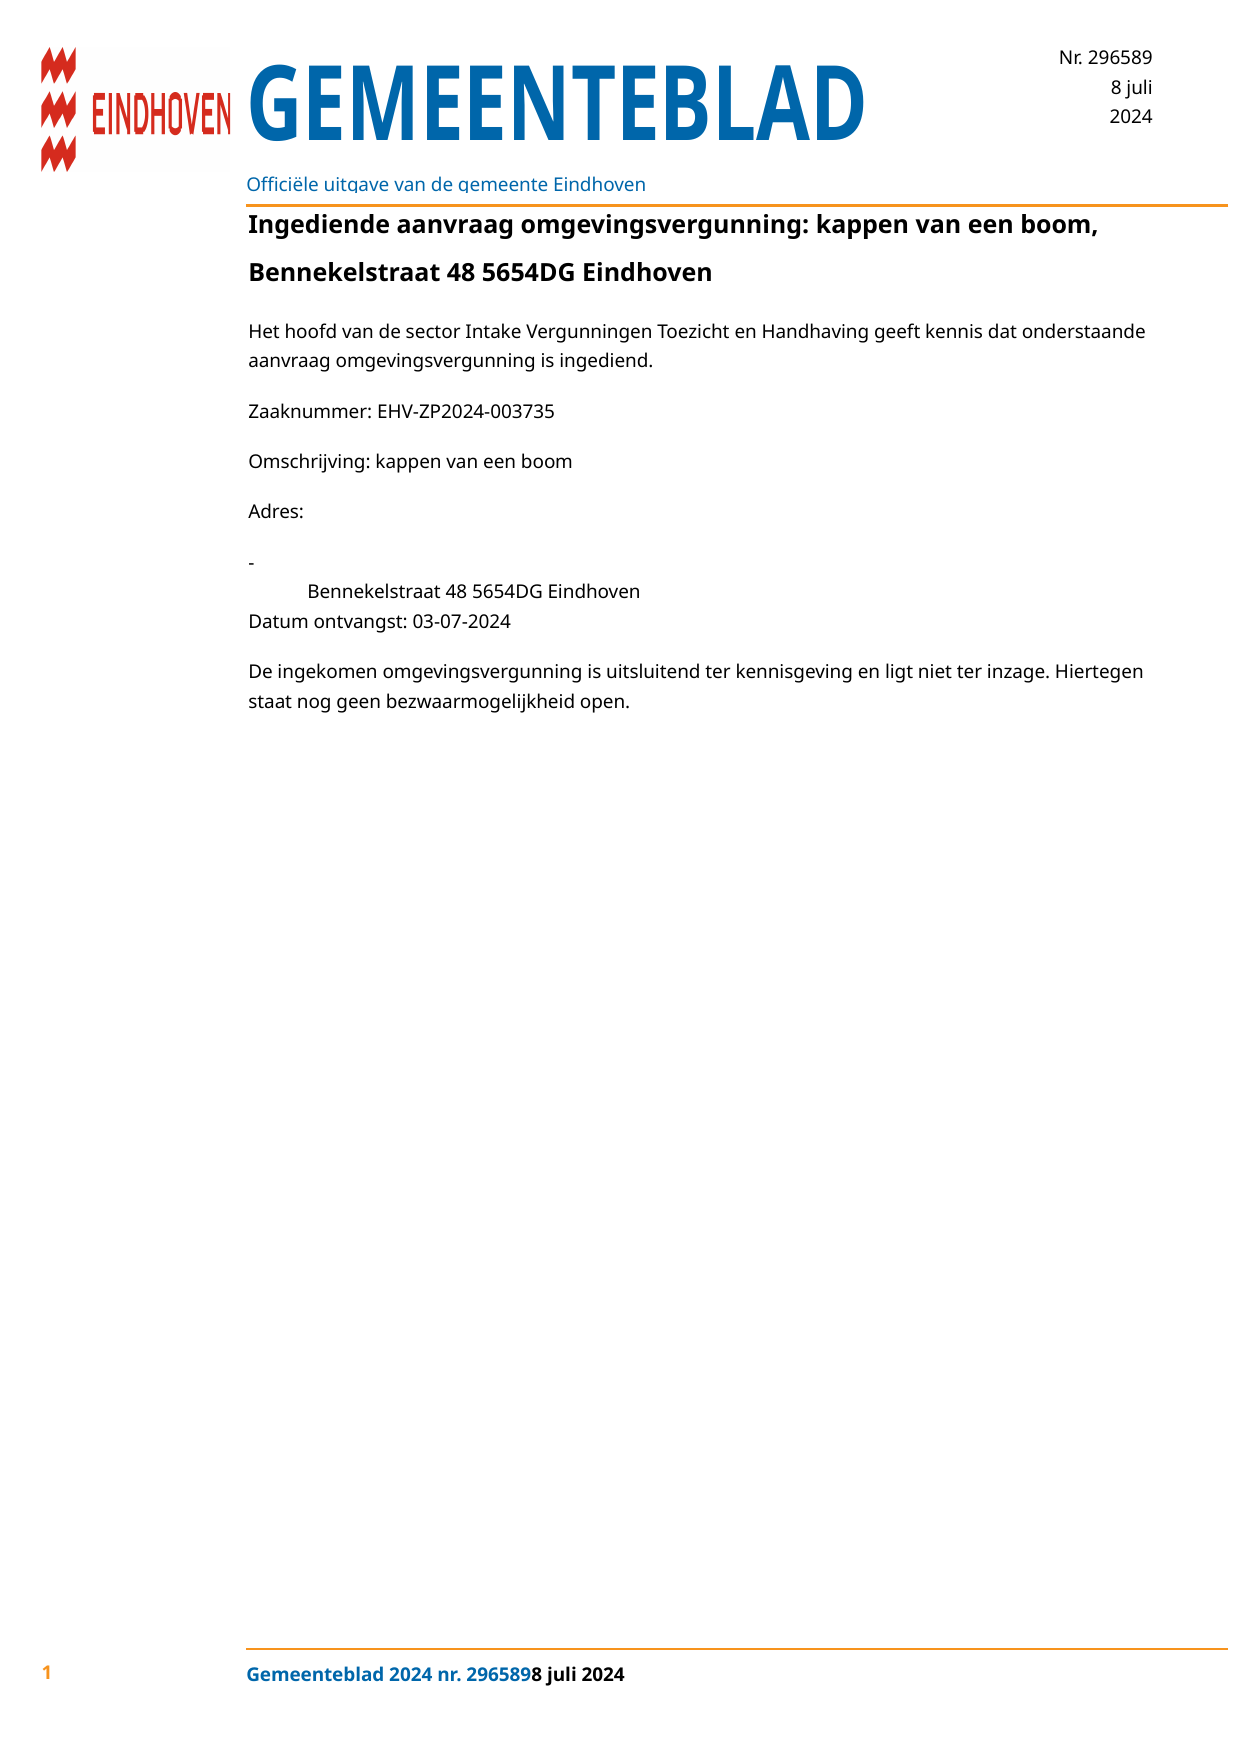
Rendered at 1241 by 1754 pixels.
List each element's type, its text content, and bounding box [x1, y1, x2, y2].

text Omschrijving: kappen van een boom [248, 448, 1152, 474]
picture [41, 47, 231, 172]
list Bennekelstraat 48 5654DG Eindhoven [248, 579, 1152, 604]
text Het hoofd van de sector Intake Vergunningen Toezicht en Handhaving geeft kennis dat onderstaande aanvraag omgevingsvergunning is ingediend. [248, 318, 1152, 373]
text De ingekomen omgevingsvergunning is uitsluitend ter kennisgeving en ligt niet ter inzage. Hiertegen staat nog geen bezwaarmogelijkheid open. [248, 659, 1152, 714]
text Zaaknummer: EHV-ZP2024-003735 [248, 398, 1152, 424]
text Datum ontvangst: 03-07-2024 [248, 608, 1152, 634]
text Adres: [248, 499, 1152, 524]
text Ingediende aanvraag omgevingsvergunning: kappen van een boom, Bennekelstraat 48 5654DG Eindhoven [248, 207, 1152, 288]
